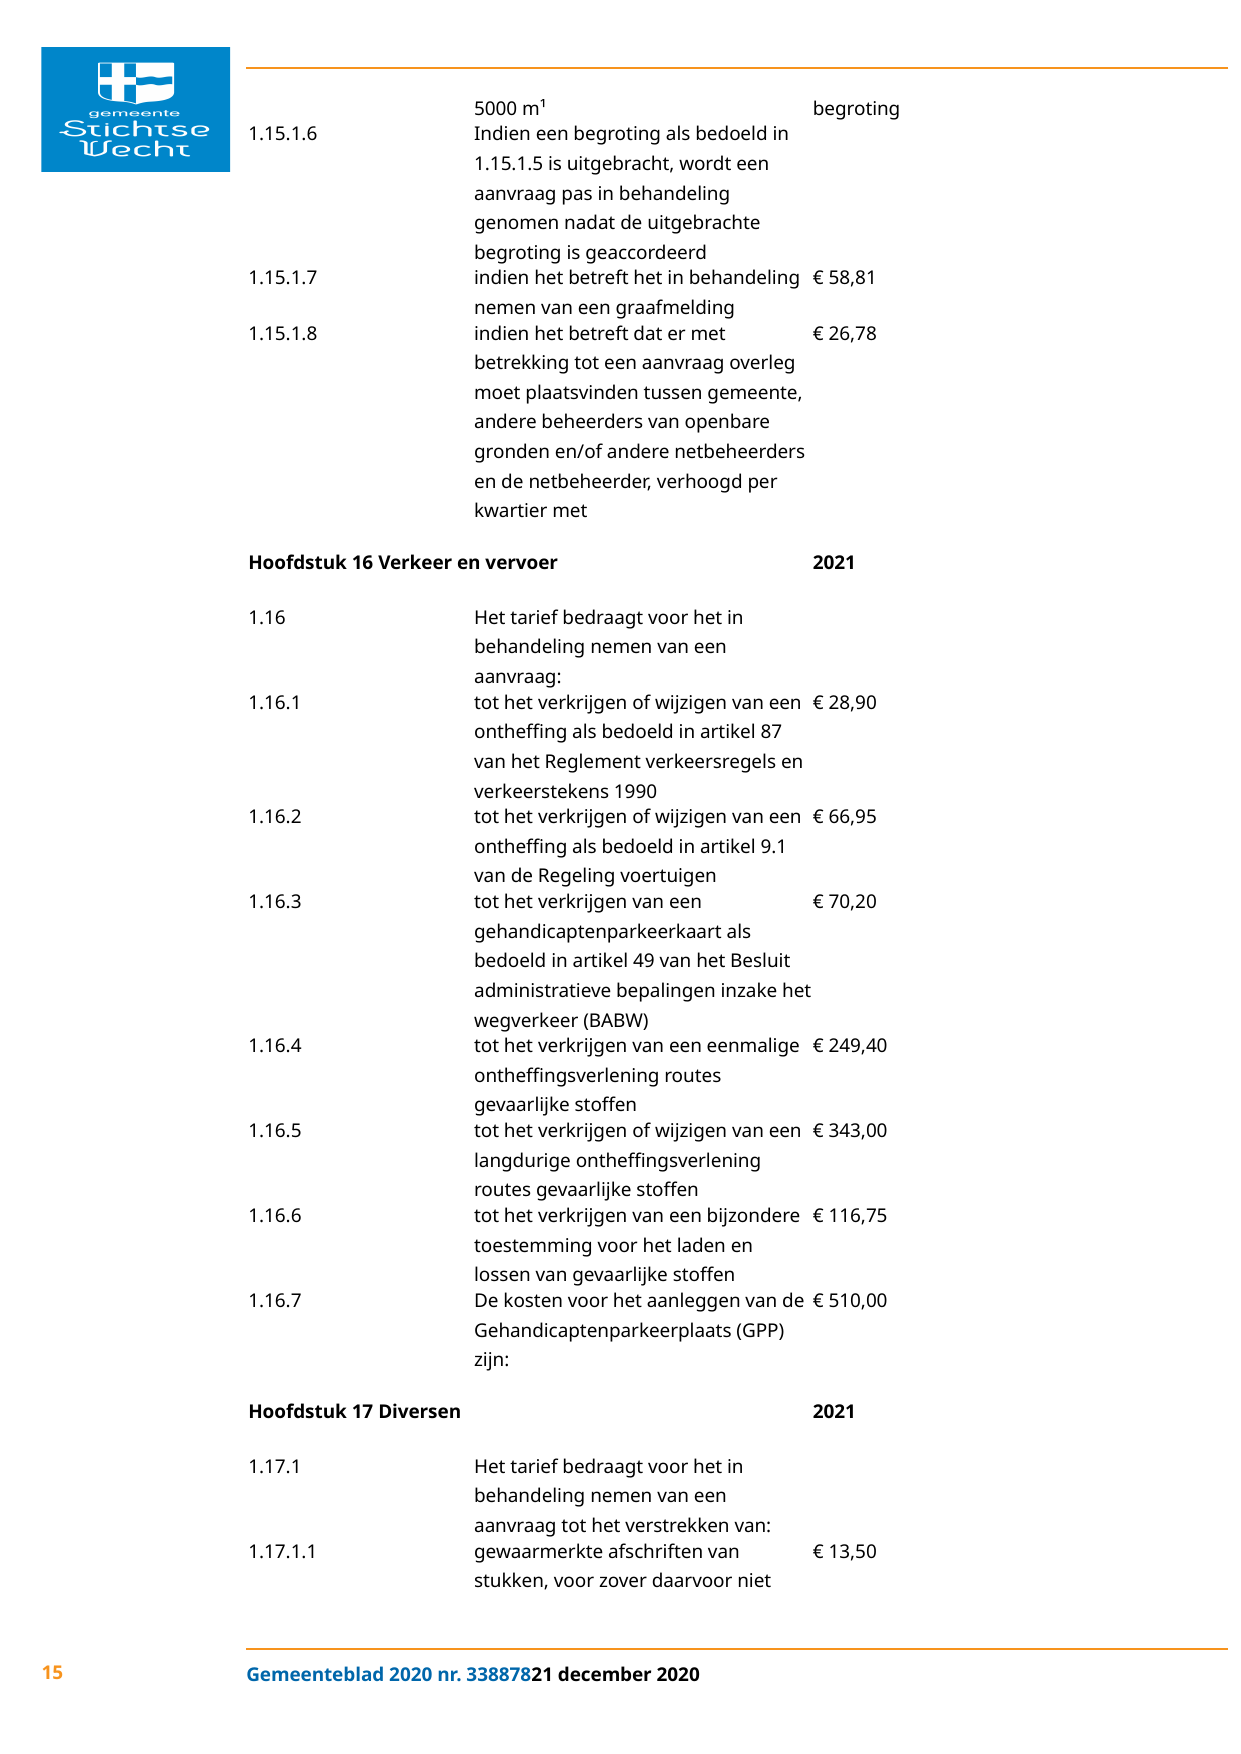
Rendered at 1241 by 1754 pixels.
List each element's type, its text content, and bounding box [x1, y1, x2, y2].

table_cell Hoofdstuk 17 Diversen [248, 1398, 813, 1453]
table_cell 5000 m¹ [474, 95, 813, 121]
table_cell 2021 [813, 1398, 1039, 1453]
table_cell tot het verkrijgen of wijzigen van een langdurige ontheffingsverlening routes gevaarlijke stoffen [474, 1118, 813, 1202]
table_cell indien het betreft dat er met betrekking tot een aanvraag overleg moet plaatsvinden tussen gemeente, andere beheerders van openbare gronden en/of andere netbeheerders en de netbeheerder, verhoogd per kwartier met [474, 320, 813, 523]
table_cell € 26,78 [813, 320, 1039, 523]
table_cell tot het verkrijgen of wijzigen van een ontheffing als bedoeld in artikel 9.1 van de Regeling voertuigen [474, 804, 813, 888]
table_cell 1.17.1 [248, 1453, 474, 1538]
table_cell [248, 1372, 474, 1398]
table_cell tot het verkrijgen van een bijzondere toestemming voor het laden en lossen van gevaarlijke stoffen [474, 1202, 813, 1287]
table_cell 1.16.7 [248, 1287, 474, 1372]
table_cell gewaarmerkte afschriften van stukken, voor zover daarvoor niet [474, 1538, 813, 1593]
table_cell [248, 95, 474, 121]
table_cell 1.16.6 [248, 1202, 474, 1287]
table_cell Het tarief bedraagt voor het in behandeling nemen van een aanvraag: [474, 604, 813, 689]
table_cell Hoofdstuk 16 Verkeer en vervoer [248, 549, 813, 604]
table_cell 1.17.1.1 [248, 1538, 474, 1593]
table_cell 2021 [813, 549, 1039, 604]
table_cell [248, 523, 474, 549]
table_cell [474, 1372, 813, 1398]
table_cell tot het verkrijgen van een eenmalige ontheffingsverlening routes gevaarlijke stoffen [474, 1033, 813, 1117]
table_cell tot het verkrijgen of wijzigen van een ontheffing als bedoeld in artikel 87 van het Reglement verkeersregels en verkeerstekens 1990 [474, 689, 813, 803]
table_cell 1.16.3 [248, 889, 474, 1032]
table_cell begroting [813, 95, 1039, 121]
table_cell € 343,00 [813, 1118, 1039, 1202]
table_cell 1.16.5 [248, 1118, 474, 1202]
table_cell [813, 1372, 1039, 1398]
picture [99, 63, 135, 101]
picture [137, 63, 174, 103]
table_cell Indien een begroting als bedoeld in 1.15.1.5 is uitgebracht, wordt een aanvraag pas in behandeling genomen nadat de uitgebrachte begroting is geaccordeerd [474, 121, 813, 264]
table_cell € 13,50 [813, 1538, 1039, 1593]
table_cell € 510,00 [813, 1287, 1039, 1372]
table_cell € 28,90 [813, 689, 1039, 803]
table_cell [813, 604, 1039, 689]
table_cell € 116,75 [813, 1202, 1039, 1287]
table_cell [813, 1453, 1039, 1538]
table_cell tot het verkrijgen van een gehandicaptenparkeerkaart als bedoeld in artikel 49 van het Besluit administratieve bepalingen inzake het wegverkeer (BABW) [474, 889, 813, 1032]
table_cell 1.16 [248, 604, 474, 689]
table_cell Het tarief bedraagt voor het in behandeling nemen van een aanvraag tot het verstrekken van: [474, 1453, 813, 1538]
table_cell [813, 523, 1039, 549]
table_cell 1.15.1.6 [248, 121, 474, 264]
table_cell 1.16.1 [248, 689, 474, 803]
table_cell [813, 121, 1039, 264]
table_cell € 70,20 [813, 889, 1039, 1032]
table_cell De kosten voor het aanleggen van de Gehandicaptenparkeerplaats (GPP) zijn: [474, 1287, 813, 1372]
table_cell 1.15.1.8 [248, 320, 474, 523]
table_cell 1.16.2 [248, 804, 474, 888]
table_cell € 58,81 [813, 265, 1039, 320]
table_cell € 66,95 [813, 804, 1039, 888]
table_cell [474, 523, 813, 549]
table_cell 1.16.4 [248, 1033, 474, 1117]
table_cell 1.15.1.7 [248, 265, 474, 320]
table_cell € 249,40 [813, 1033, 1039, 1117]
table_cell indien het betreft het in behandeling nemen van een graafmelding [474, 265, 813, 320]
